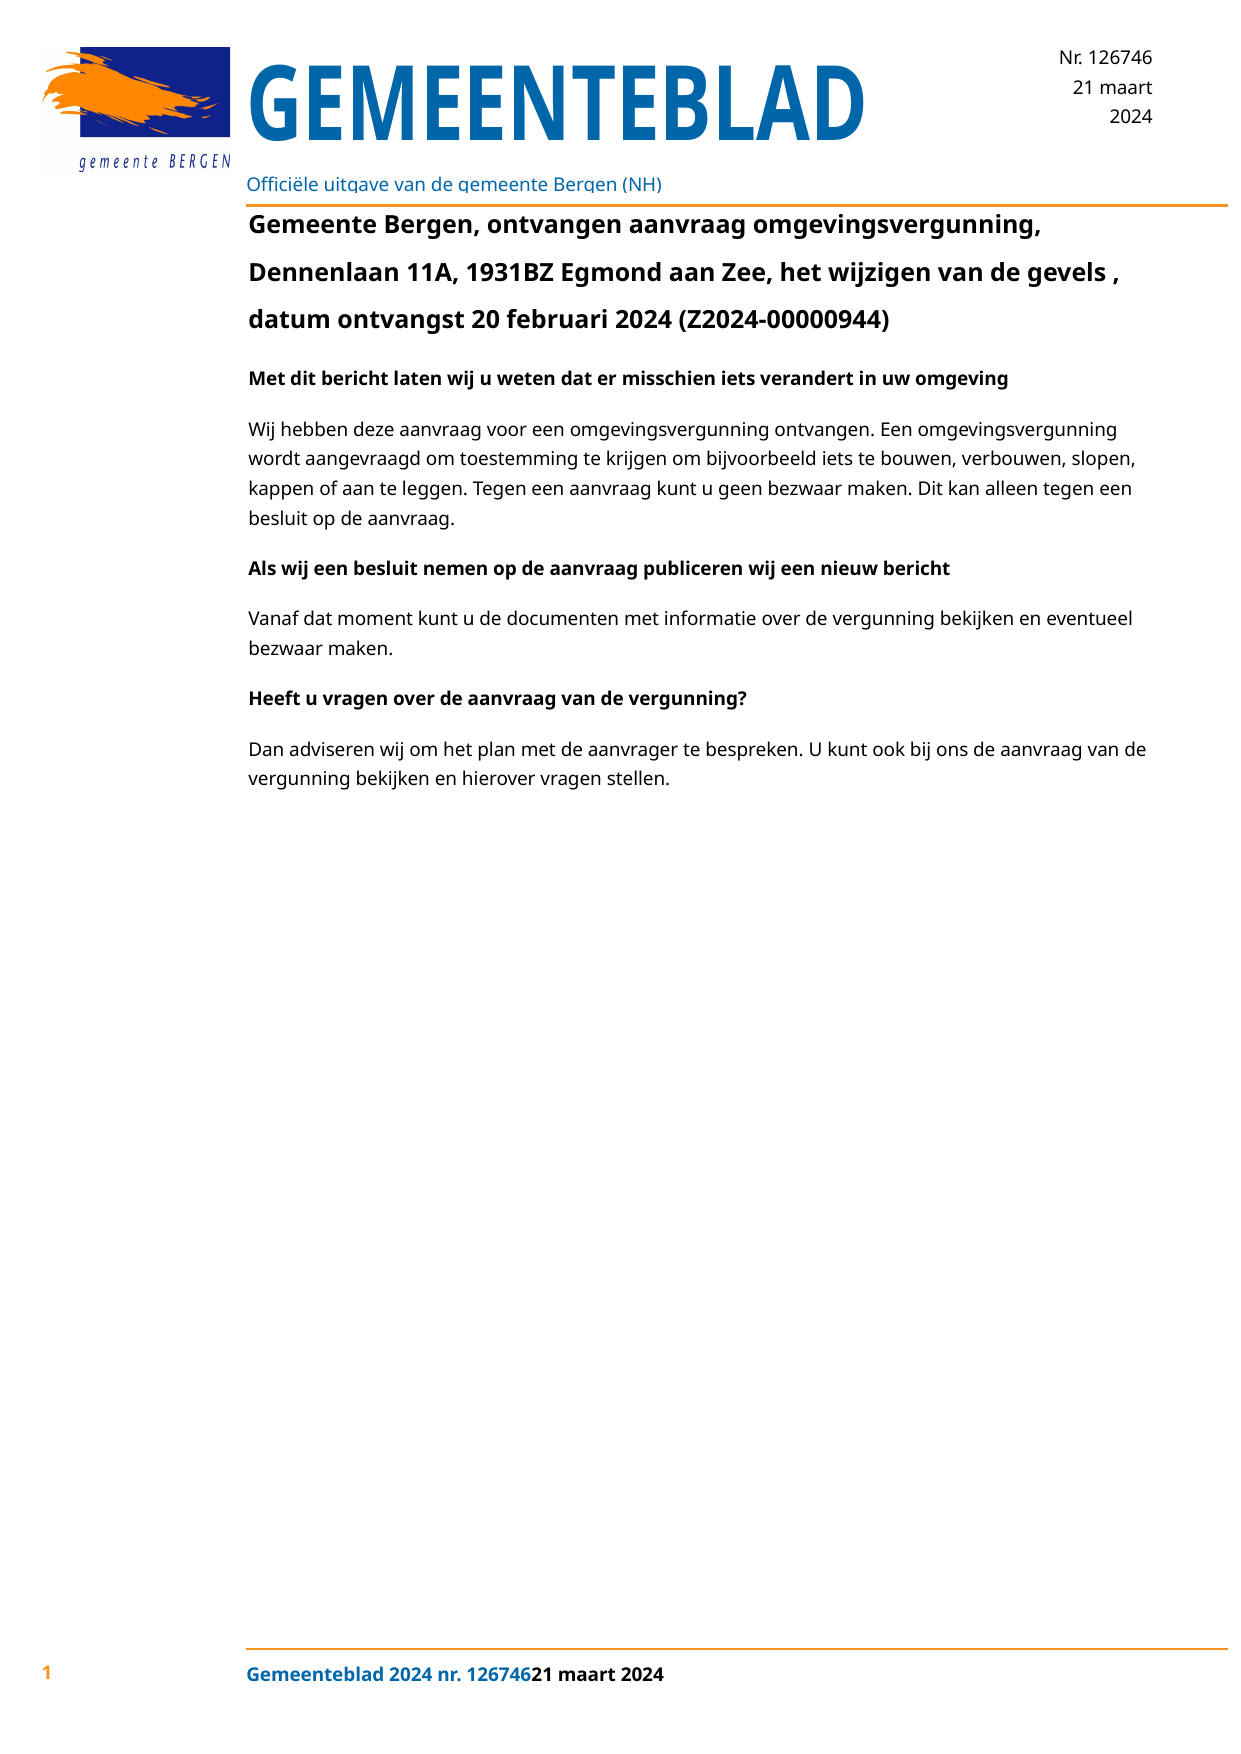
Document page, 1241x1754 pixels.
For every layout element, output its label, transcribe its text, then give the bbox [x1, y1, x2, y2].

text Gemeente Bergen, ontvangen aanvraag omgevingsvergunning, Dennenlaan 11A, 1931BZ Egmond aan Zee, het wijzigen van de gevels , datum ontvangst 20 februari 2024 (Z2024-00000944) [248, 207, 1152, 336]
text Als wij een besluit nemen op de aanvraag publiceren wij een nieuw bericht [248, 555, 1152, 581]
text Wij hebben deze aanvraag voor een omgevingsvergunning ontvangen. Een omgevingsvergunning wordt aangevraagd om toestemming te krijgen om bijvoorbeeld iets te bouwen, verbouwen, slopen, kappen of aan te leggen. Tegen een aanvraag kunt u geen bezwaar maken. Dit kan alleen tegen een besluit op de aanvraag. [248, 416, 1152, 530]
text Vanaf dat moment kunt u de documenten met informatie over de vergunning bekijken en eventueel bezwaar maken. [248, 606, 1152, 661]
picture [41, 47, 231, 172]
text Heeft u vragen over de aanvraag van de vergunning? [248, 686, 1152, 711]
text Dan adviseren wij om het plan met de aanvrager te bespreken. U kunt ook bij ons de aanvraag van de vergunning bekijken en hierover vragen stellen. [248, 736, 1152, 791]
text Met dit bericht laten wij u weten dat er misschien iets verandert in uw omgeving [248, 366, 1152, 391]
